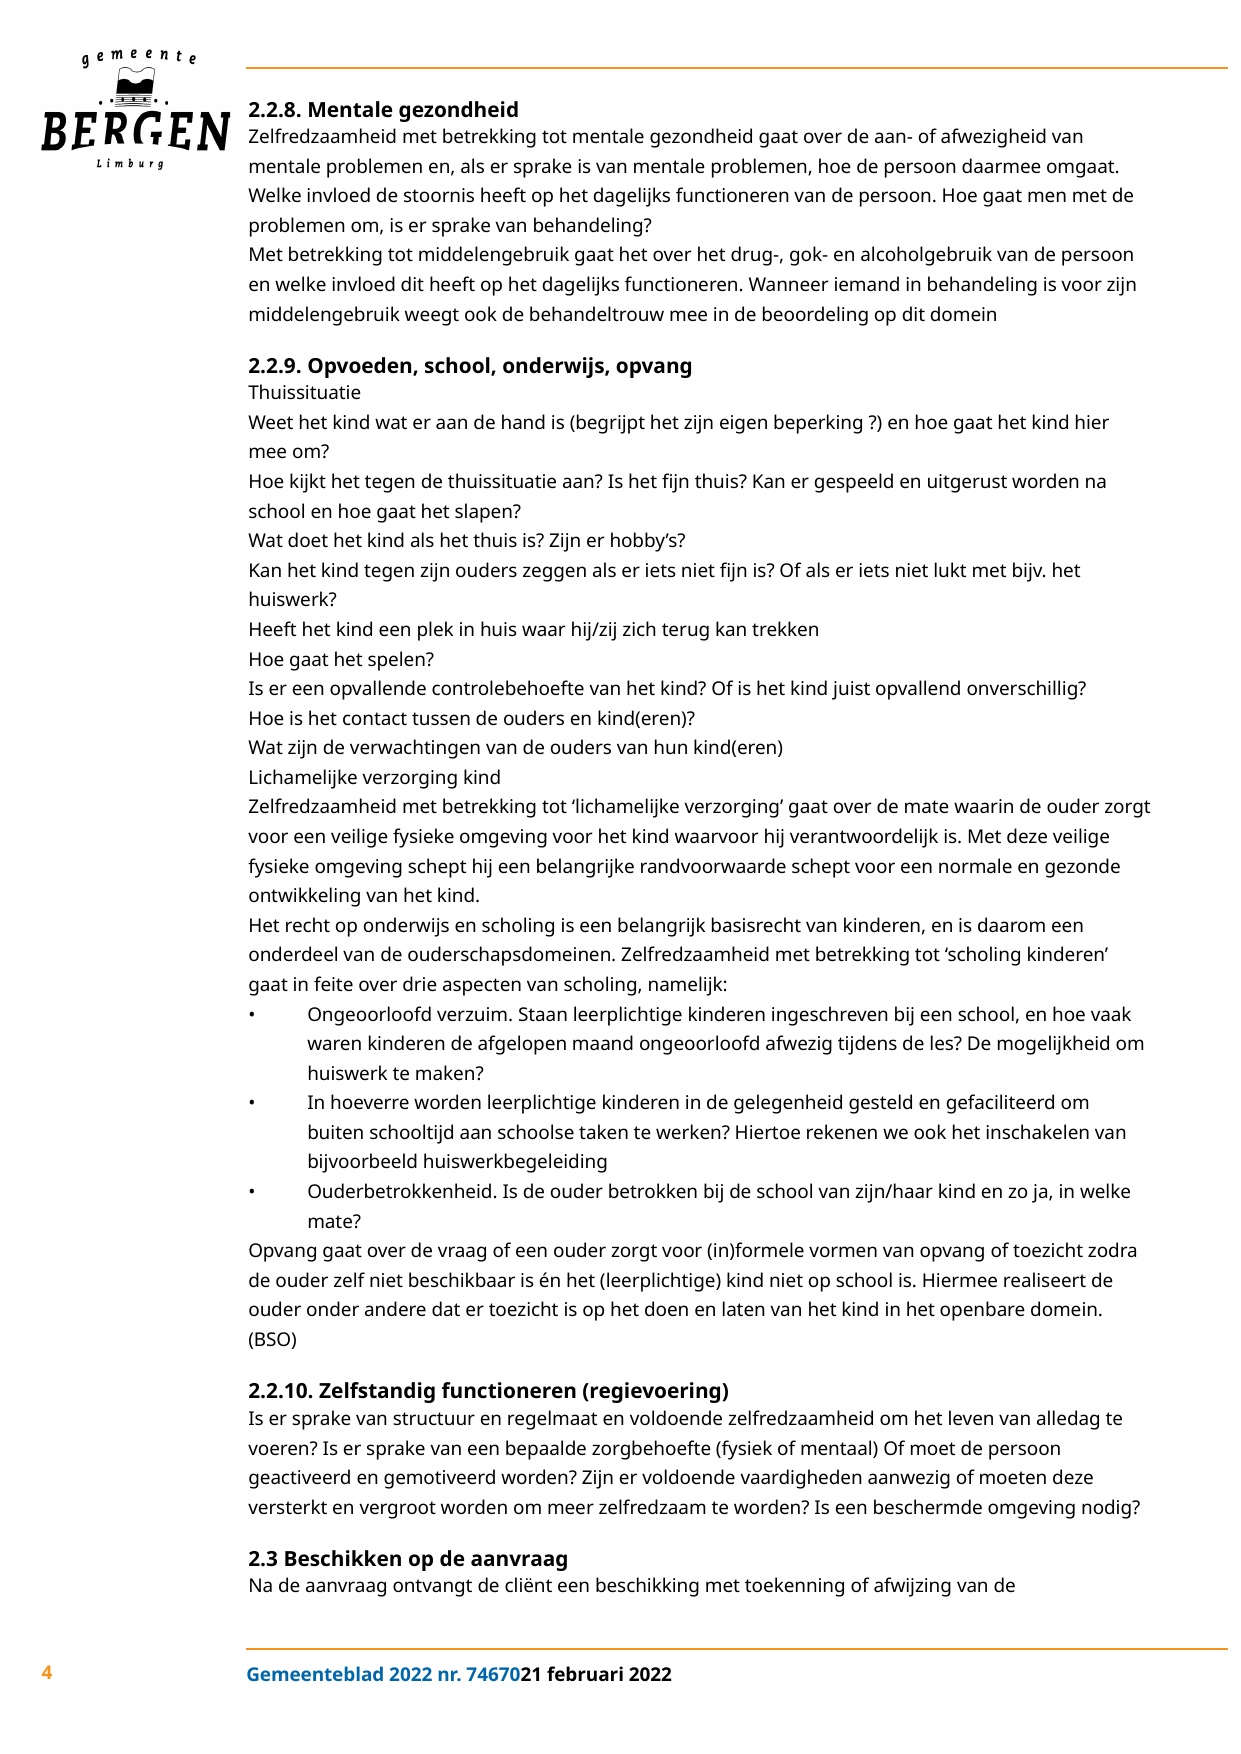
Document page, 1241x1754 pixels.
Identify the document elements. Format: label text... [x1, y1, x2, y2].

text Is er sprake van structuur en regelmaat en voldoende zelfredzaamheid om het leven van alledag te voeren? Is er sprake van een bepaalde zorgbehoefte (fysiek of mentaal) Of moet de persoon geactiveerd en gemotiveerd worden? Zijn er voldoende vaardigheden aanwezig of moeten deze versterkt en vergroot worden om meer zelfredzaam te worden? Is een beschermde omgeving nodig? [248, 1405, 1152, 1519]
text Is er een opvallende controlebehoefte van het kind? Of is het kind juist opvallend onverschillig? [248, 675, 1152, 701]
text 2.2.10. Zelfstandig functioneren (regievoering) [248, 1377, 1152, 1405]
picture [41, 47, 231, 172]
list Ongeoorloofd verzuim. Staan leerplichtige kinderen ingeschreven bij een school, en hoe vaak waren kinderen de afgelopen maand ongeoorloofd afwezig tijdens de les? De mogelijkheid om huiswerk te maken? [248, 1001, 1152, 1086]
text Kan het kind tegen zijn ouders zeggen als er iets niet fijn is? Of als er iets niet lukt met bijv. het huiswerk? [248, 557, 1152, 612]
text 2.2.8. Mentale gezondheid [248, 95, 1152, 123]
text Wat zijn de verwachtingen van de ouders van hun kind(eren) [248, 734, 1152, 760]
text Hoe gaat het spelen? [248, 646, 1152, 672]
text Thuissituatie [248, 379, 1152, 405]
list Ouderbetrokkenheid. Is de ouder betrokken bij de school van zijn/haar kind en zo ja, in welke mate? [248, 1178, 1152, 1234]
text Zelfredzaamheid met betrekking tot ‘lichamelijke verzorging’ gaat over de mate waarin de ouder zorgt voor een veilige fysieke omgeving voor het kind waarvoor hij verantwoordelijk is. Met deze veilige fysieke omgeving schept hij een belangrijke randvoorwaarde schept voor een normale en gezonde ontwikkeling van het kind. [248, 794, 1152, 908]
list In hoeverre worden leerplichtige kinderen in de gelegenheid gesteld en gefaciliteerd om buiten schooltijd aan schoolse taken te werken? Hiertoe rekenen we ook het inschakelen van bijvoorbeeld huiswerkbegeleiding [248, 1089, 1152, 1174]
text Weet het kind wat er aan de hand is (begrijpt het zijn eigen beperking ?) en hoe gaat het kind hier mee om? [248, 409, 1152, 464]
text Lichamelijke verzorging kind [248, 764, 1152, 790]
text 2.3 Beschikken op de aanvraag [248, 1544, 1152, 1573]
text Met betrekking tot middelengebruik gaat het over het drug-, gok- en alcoholgebruik van de persoon en welke invloed dit heeft op het dagelijks functioneren. Wanneer iemand in behandeling is voor zijn middelengebruik weegt ook de behandeltrouw mee in de beoordeling op dit domein [248, 242, 1152, 326]
text Hoe is het contact tussen de ouders en kind(eren)? [248, 705, 1152, 731]
text Zelfredzaamheid met betrekking tot mentale gezondheid gaat over de aan- of afwezigheid van mentale problemen en, als er sprake is van mentale problemen, hoe de persoon daarmee omgaat. Welke invloed de stoornis heeft op het dagelijks functioneren van de persoon. Hoe gaat men met de problemen om, is er sprake van behandeling? [248, 123, 1152, 238]
text Wat doet het kind als het thuis is? Zijn er hobby’s? [248, 527, 1152, 553]
text Heeft het kind een plek in huis waar hij/zij zich terug kan trekken [248, 616, 1152, 642]
text Hoe kijkt het tegen de thuissituatie aan? Is het fijn thuis? Kan er gespeeld en uitgerust worden na school en hoe gaat het slapen? [248, 468, 1152, 524]
text 2.2.9. Opvoeden, school, onderwijs, opvang [248, 351, 1152, 379]
text Het recht op onderwijs en scholing is een belangrijk basisrecht van kinderen, en is daarom een onderdeel van de ouderschapsdomeinen. Zelfredzaamheid met betrekking tot ‘scholing kinderen’ gaat in feite over drie aspecten van scholing, namelijk: [248, 912, 1152, 997]
text Opvang gaat over de vraag of een ouder zorgt voor (in)formele vormen van opvang of toezicht zodra de ouder zelf niet beschikbaar is én het (leerplichtige) kind niet op school is. Hiermee realiseert de ouder onder andere dat er toezicht is op het doen en laten van het kind in het openbare domein. (BSO) [248, 1237, 1152, 1352]
text Na de aanvraag ontvangt de cliënt een beschikking met toekenning of afwijzing van de [248, 1573, 1152, 1598]
